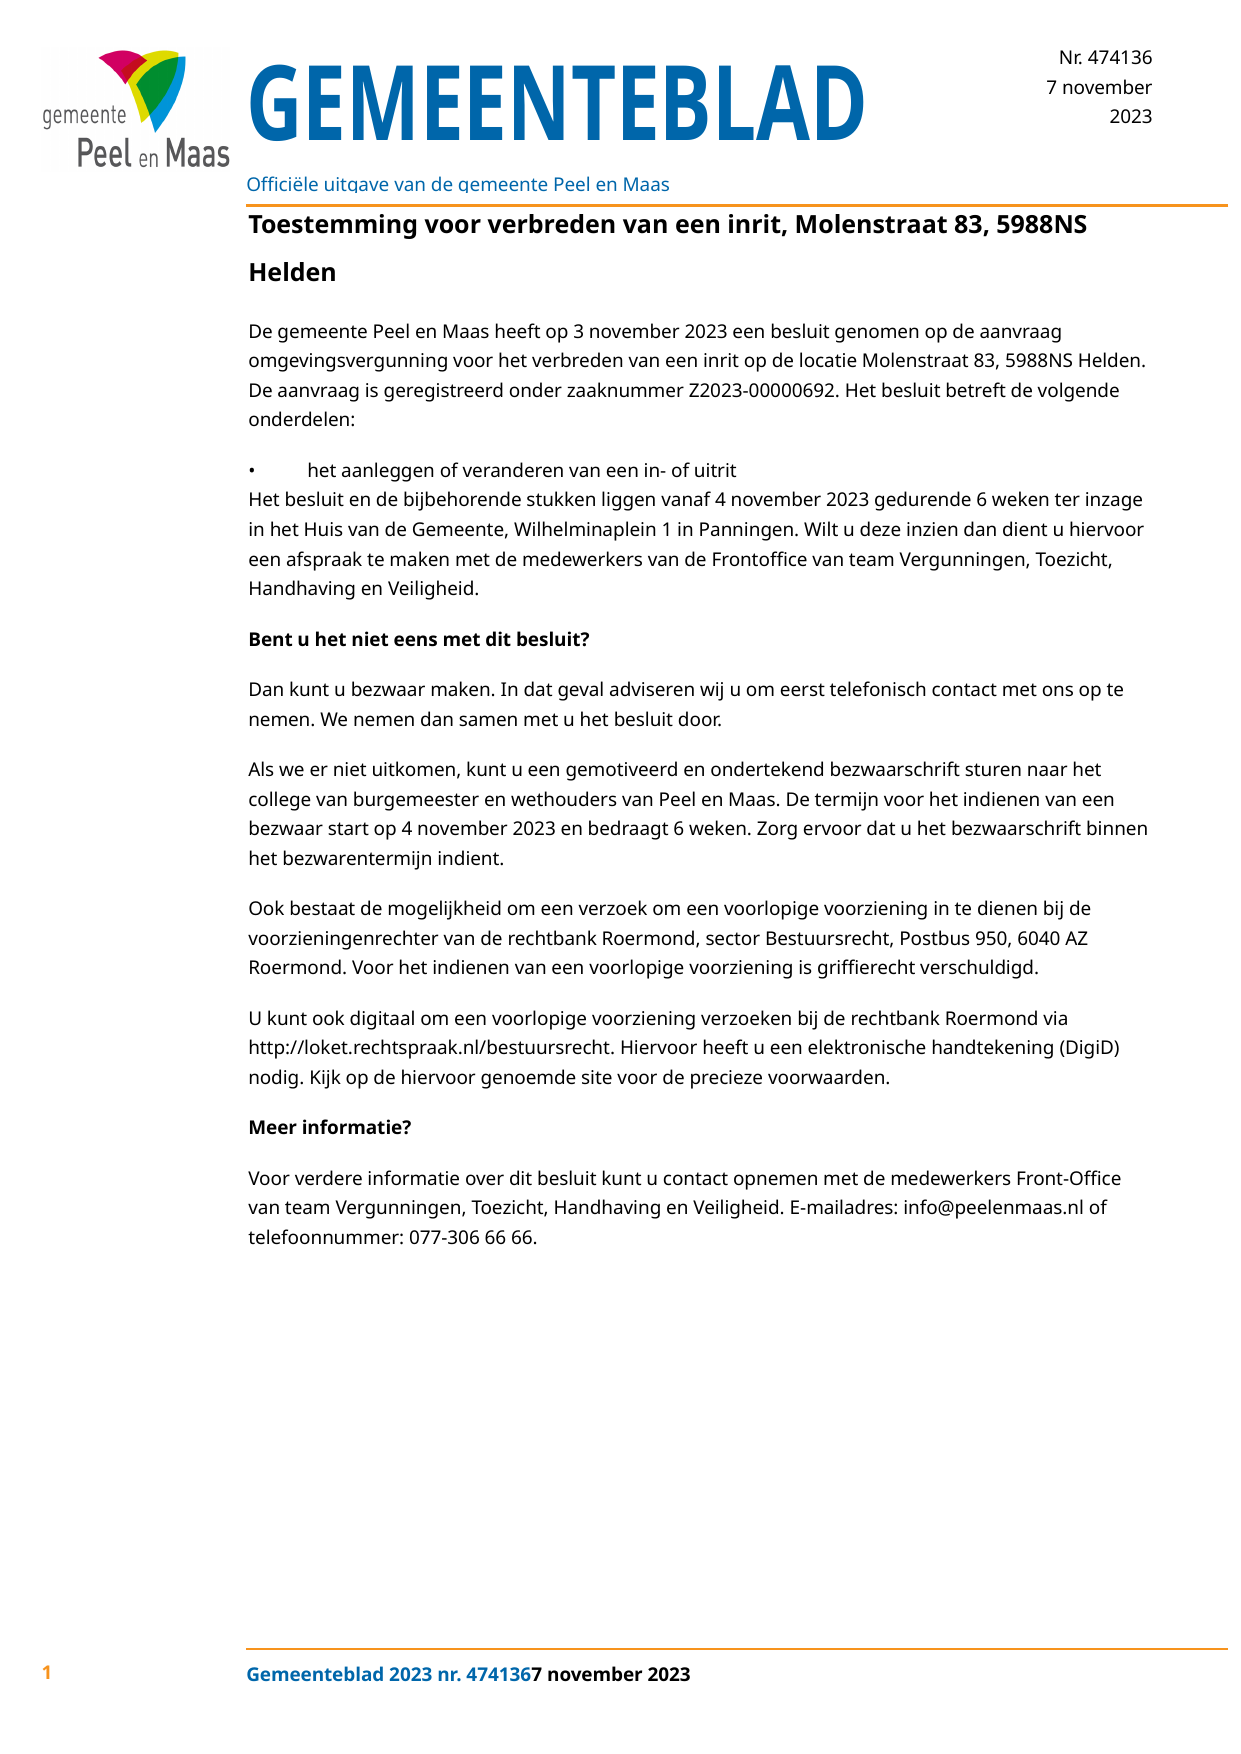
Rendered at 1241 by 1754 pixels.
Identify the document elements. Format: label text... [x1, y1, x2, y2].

text Meer informatie? [248, 1114, 1152, 1140]
text De gemeente Peel en Maas heeft op 3 november 2023 een besluit genomen op de aanvraag omgevingsvergunning voor het verbreden van een inrit op de locatie Molenstraat 83, 5988NS Helden. De aanvraag is geregistreerd onder zaaknummer Z2023-00000692. Het besluit betreft de volgende onderdelen: [248, 318, 1152, 432]
text Bent u het niet eens met dit besluit? [248, 626, 1152, 652]
text Dan kunt u bezwaar maken. In dat geval adviseren wij u om eerst telefonisch contact met ons op te nemen. We nemen dan samen met u het besluit door. [248, 676, 1152, 732]
text Het besluit en de bijbehorende stukken liggen vanaf 4 november 2023 gedurende 6 weken ter inzage in het Huis van de Gemeente, Wilhelminaplein 1 in Panningen. Wilt u deze inzien dan dient u hiervoor een afspraak te maken met de medewerkers van de Frontoffice van team Vergunningen, Toezicht, Handhaving en Veiligheid. [248, 487, 1152, 601]
picture [41, 47, 231, 172]
text Toestemming voor verbreden van een inrit, Molenstraat 83, 5988NS Helden [248, 207, 1152, 288]
text U kunt ook digitaal om een voorlopige voorziening verzoeken bij de rechtbank Roermond via http://loket.rechtspraak.nl/bestuursrecht. Hiervoor heeft u een elektronische handtekening (DigiD) nodig. Kijk op de hiervoor genoemde site voor de precieze voorwaarden. [248, 1005, 1152, 1090]
text Als we er niet uitkomen, kunt u een gemotiveerd en ondertekend bezwaarschrift sturen naar het college van burgemeester en wethouders van Peel en Maas. De termijn voor het indienen van een bezwaar start op 4 november 2023 en bedraagt 6 weken. Zorg ervoor dat u het bezwaarschrift binnen het bezwarentermijn indient. [248, 756, 1152, 871]
list het aanleggen of veranderen van een in- of uitrit [248, 457, 1152, 483]
text Ook bestaat de mogelijkheid om een verzoek om een voorlopige voorziening in te dienen bij de voorzieningenrechter van de rechtbank Roermond, sector Bestuursrecht, Postbus 950, 6040 AZ Roermond. Voor het indienen van een voorlopige voorziening is griffierecht verschuldigd. [248, 895, 1152, 980]
text Voor verdere informatie over dit besluit kunt u contact opnemen met de medewerkers Front-Office van team Vergunningen, Toezicht, Handhaving en Veiligheid. E-mailadres: info@peelenmaas.nl of telefoonnummer: 077-306 66 66. [248, 1165, 1152, 1250]
